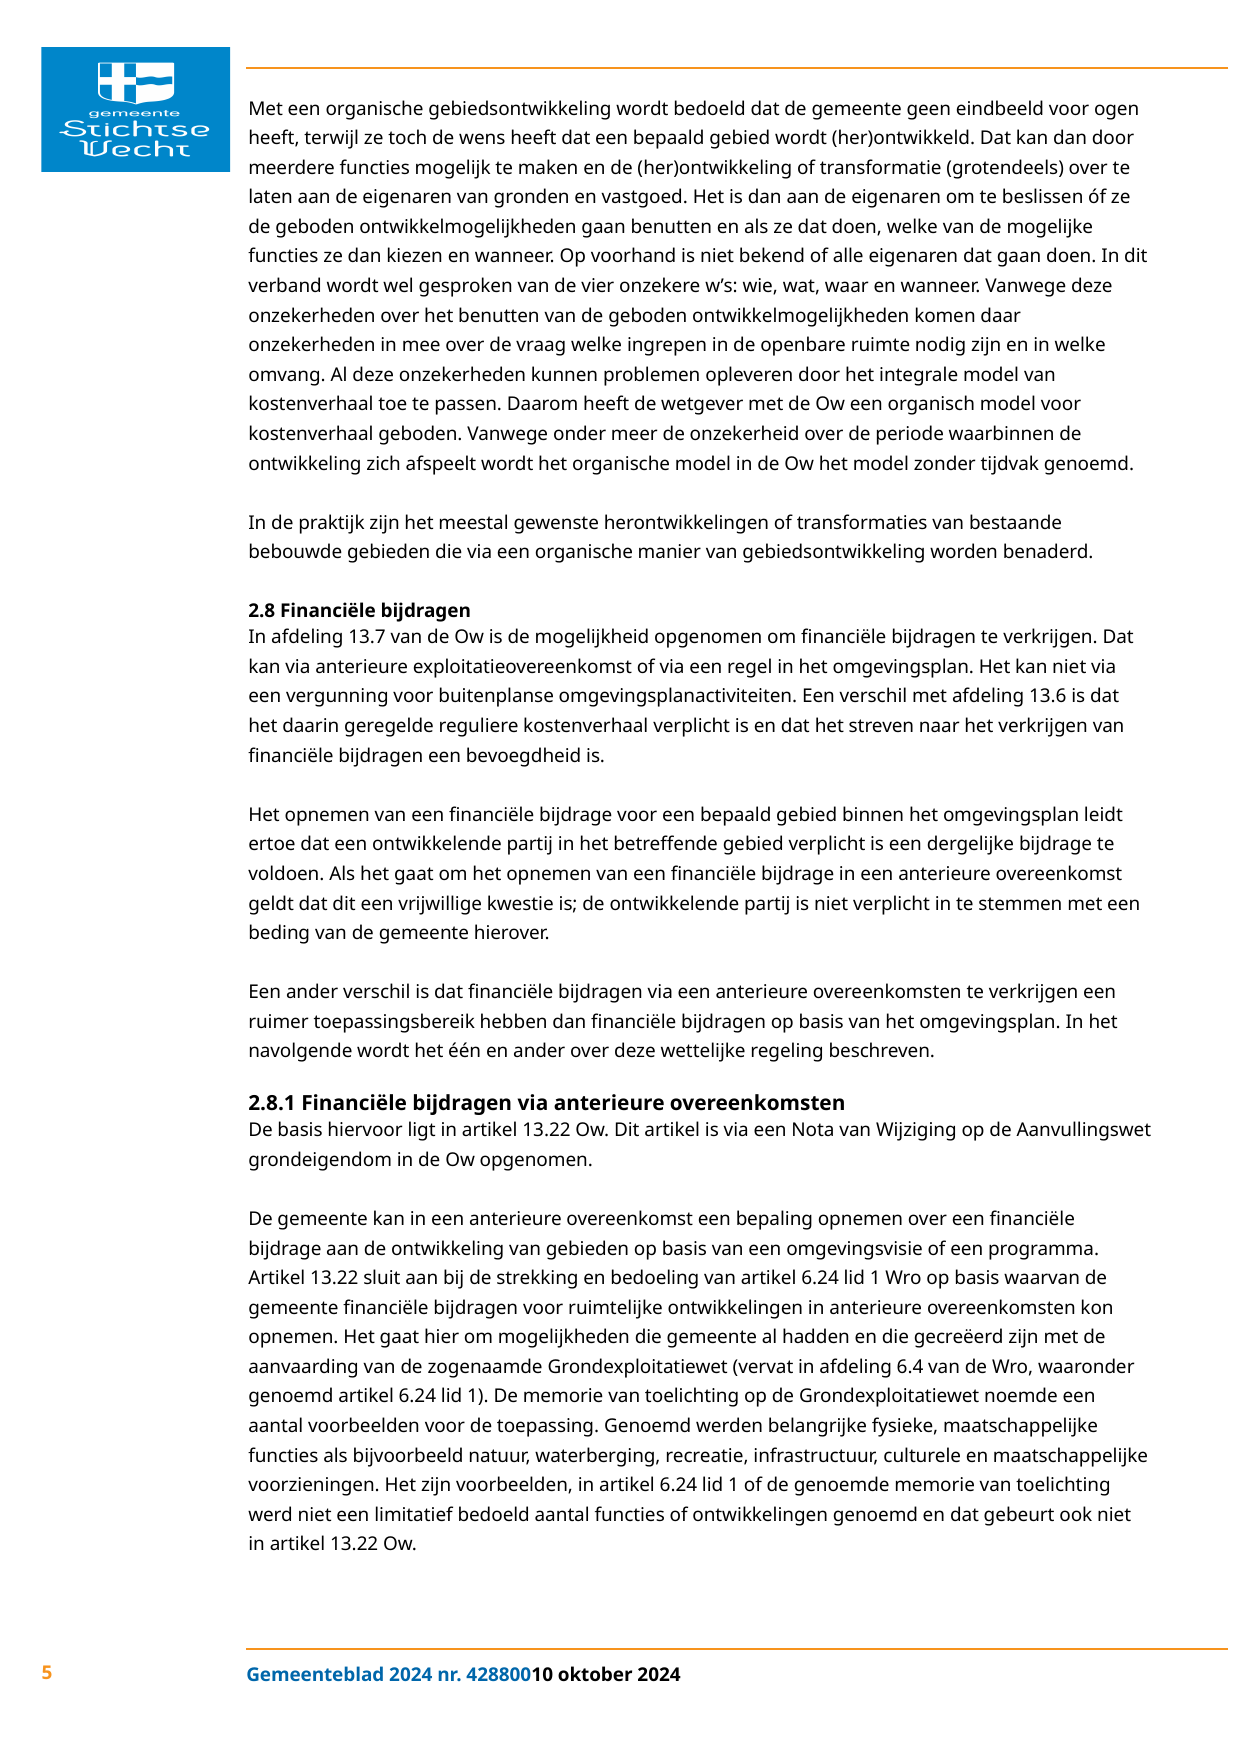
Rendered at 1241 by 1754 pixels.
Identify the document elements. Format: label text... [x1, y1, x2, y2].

text De gemeente kan in een anterieure overeenkomst een bepaling opnemen over een financiële bijdrage aan de ontwikkeling van gebieden op basis van een omgevingsvisie of een programma. Artikel 13.22 sluit aan bij de strekking en bedoeling van artikel 6.24 lid 1 Wro op basis waarvan de gemeente financiële bijdragen voor ruimtelijke ontwikkelingen in anterieure overeenkomsten kon opnemen. Het gaat hier om mogelijkheden die gemeente al hadden en die gecreëerd zijn met de aanvaarding van de zogenaamde Grondexploitatiewet (vervat in afdeling 6.4 van de Wro, waaronder genoemd artikel 6.24 lid 1). De memorie van toelichting op de Grondexploitatiewet noemde een aantal voorbeelden voor de toepassing. Genoemd werden belangrijke fysieke, maatschappelijke functies als bijvoorbeeld natuur, waterberging, recreatie, infrastructuur, culturele en maatschappelijke voorzieningen. Het zijn voorbeelden, in artikel 6.24 lid 1 of de genoemde memorie van toelichting werd niet een limitatief bedoeld aantal functies of ontwikkelingen genoemd en dat gebeurt ook niet in artikel 13.22 Ow. [248, 1205, 1152, 1556]
text Met een organische gebiedsontwikkeling wordt bedoeld dat de gemeente geen eindbeeld voor ogen heeft, terwijl ze toch de wens heeft dat een bepaald gebied wordt (her)ontwikkeld. Dat kan dan door meerdere functies mogelijk te maken en de (her)ontwikkeling of transformatie (grotendeels) over te laten aan de eigenaren van gronden en vastgoed. Het is dan aan de eigenaren om te beslissen óf ze de geboden ontwikkelmogelijkheden gaan benutten en als ze dat doen, welke van de mogelijke functies ze dan kiezen en wanneer. Op voorhand is niet bekend of alle eigenaren dat gaan doen. In dit verband wordt wel gesproken van de vier onzekere w’s: wie, wat, waar en wanneer. Vanwege deze onzekerheden over het benutten van de geboden ontwikkelmogelijkheden komen daar onzekerheden in mee over de vraag welke ingrepen in de openbare ruimte nodig zijn en in welke omvang. Al deze onzekerheden kunnen problemen opleveren door het integrale model van kostenverhaal toe te passen. Daarom heeft de wetgever met de Ow een organisch model voor kostenverhaal geboden. Vanwege onder meer de onzekerheid over de periode waarbinnen de ontwikkeling zich afspeelt wordt het organische model in de Ow het model zonder tijdvak genoemd. [248, 95, 1152, 476]
picture [99, 63, 135, 101]
text Het opnemen van een financiële bijdrage voor een bepaald gebied binnen het omgevingsplan leidt ertoe dat een ontwikkelende partij in het betreffende gebied verplicht is een dergelijke bijdrage te voldoen. Als het gaat om het opnemen van een financiële bijdrage in een anterieure overeenkomst geldt dat dit een vrijwillige kwestie is; de ontwikkelende partij is niet verplicht in te stemmen met een beding van de gemeente hierover. [248, 801, 1152, 945]
text In afdeling 13.7 van de Ow is de mogelijkheid opgenomen om financiële bijdragen te verkrijgen. Dat kan via anterieure exploitatieovereenkomst of via een regel in het omgevingsplan. Het kan niet via een vergunning voor buitenplanse omgevingsplanactiviteiten. Een verschil met afdeling 13.6 is dat het daarin geregelde reguliere kostenverhaal verplicht is en dat het streven naar het verkrijgen van financiële bijdragen een bevoegdheid is. [248, 623, 1152, 767]
text 2.8 Financiële bijdragen [248, 598, 1152, 623]
text Een ander verschil is dat financiële bijdragen via een anterieure overeenkomsten te verkrijgen een ruimer toepassingsbereik hebben dan financiële bijdragen op basis van het omgevingsplan. In het navolgende wordt het één en ander over deze wettelijke regeling beschreven. [248, 978, 1152, 1063]
text In de praktijk zijn het meestal gewenste herontwikkelingen of transformaties van bestaande bebouwde gebieden die via een organische manier van gebiedsontwikkeling worden benaderd. [248, 509, 1152, 564]
text 2.8.1 Financiële bijdragen via anterieure overeenkomsten [248, 1088, 1152, 1116]
picture [137, 63, 174, 103]
text De basis hiervoor ligt in artikel 13.22 Ow. Dit artikel is via een Nota van Wijziging op de Aanvullingswet grondeigendom in de Ow opgenomen. [248, 1116, 1152, 1172]
